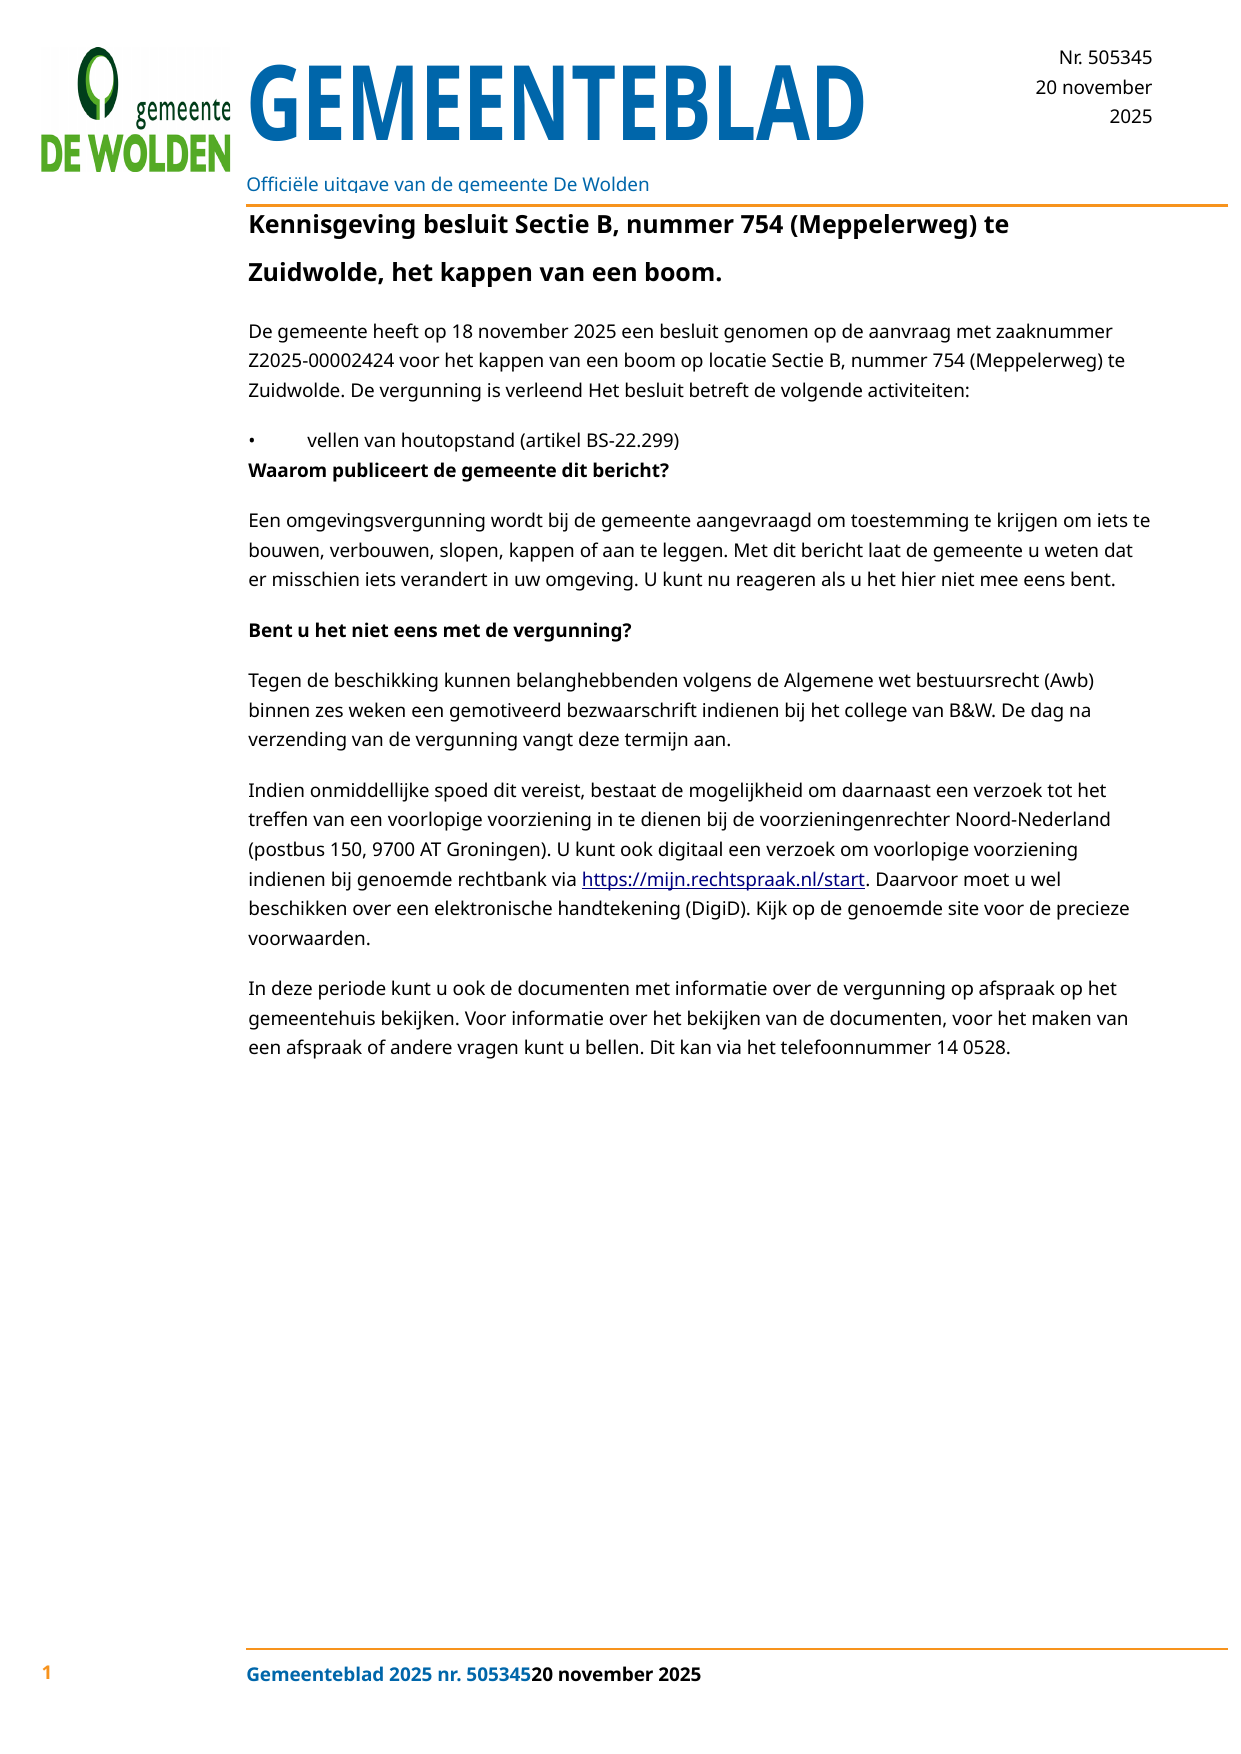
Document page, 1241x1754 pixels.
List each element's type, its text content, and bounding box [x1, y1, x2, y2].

text Een omgevingsvergunning wordt bij de gemeente aangevraagd om toestemming te krijgen om iets te bouwen, verbouwen, slopen, kappen of aan te leggen. Met dit bericht laat de gemeente u weten dat er misschien iets verandert in uw omgeving. U kunt nu reageren als u het hier niet mee eens bent. [248, 507, 1152, 592]
text Waarom publiceert de gemeente dit bericht? [248, 457, 1152, 483]
text De gemeente heeft op 18 november 2025 een besluit genomen op de aanvraag met zaaknummer Z2025-00002424 voor het kappen van een boom op locatie Sectie B, nummer 754 (Meppelerweg) te Zuidwolde. De vergunning is verleend Het besluit betreft de volgende activiteiten: [248, 318, 1152, 403]
text In deze periode kunt u ook de documenten met informatie over de vergunning op afspraak op het gemeentehuis bekijken. Voor informatie over het bekijken van de documenten, voor het maken van een afspraak of andere vragen kunt u bellen. Dit kan via het telefoonnummer 14 0528. [248, 975, 1152, 1060]
text Indien onmiddellijke spoed dit vereist, bestaat de mogelijkheid om daarnaast een verzoek tot het treffen van een voorlopige voorziening in te dienen bij de voorzieningenrechter Noord-Nederland (postbus 150, 9700 AT Groningen). U kunt ook digitaal een verzoek om voorlopige voorziening indienen bij genoemde rechtbank via https://mijn.rechtspraak.nl/start. Daarvoor moet u wel beschikken over een elektronische handtekening (DigiD). Kijk op de genoemde site voor de precieze voorwaarden. [248, 777, 1152, 951]
text Kennisgeving besluit Sectie B, nummer 754 (Meppelerweg) te Zuidwolde, het kappen van een boom. [248, 207, 1152, 288]
text Bent u het niet eens met de vergunning? [248, 617, 1152, 643]
text Tegen de beschikking kunnen belanghebbenden volgens de Algemene wet bestuursrecht (Awb) binnen zes weken een gemotiveerd bezwaarschrift indienen bij het college van B&W. De dag na verzending van de vergunning vangt deze termijn aan. [248, 667, 1152, 752]
picture [41, 47, 231, 172]
list vellen van houtopstand (artikel BS-22.299) [248, 427, 1152, 453]
